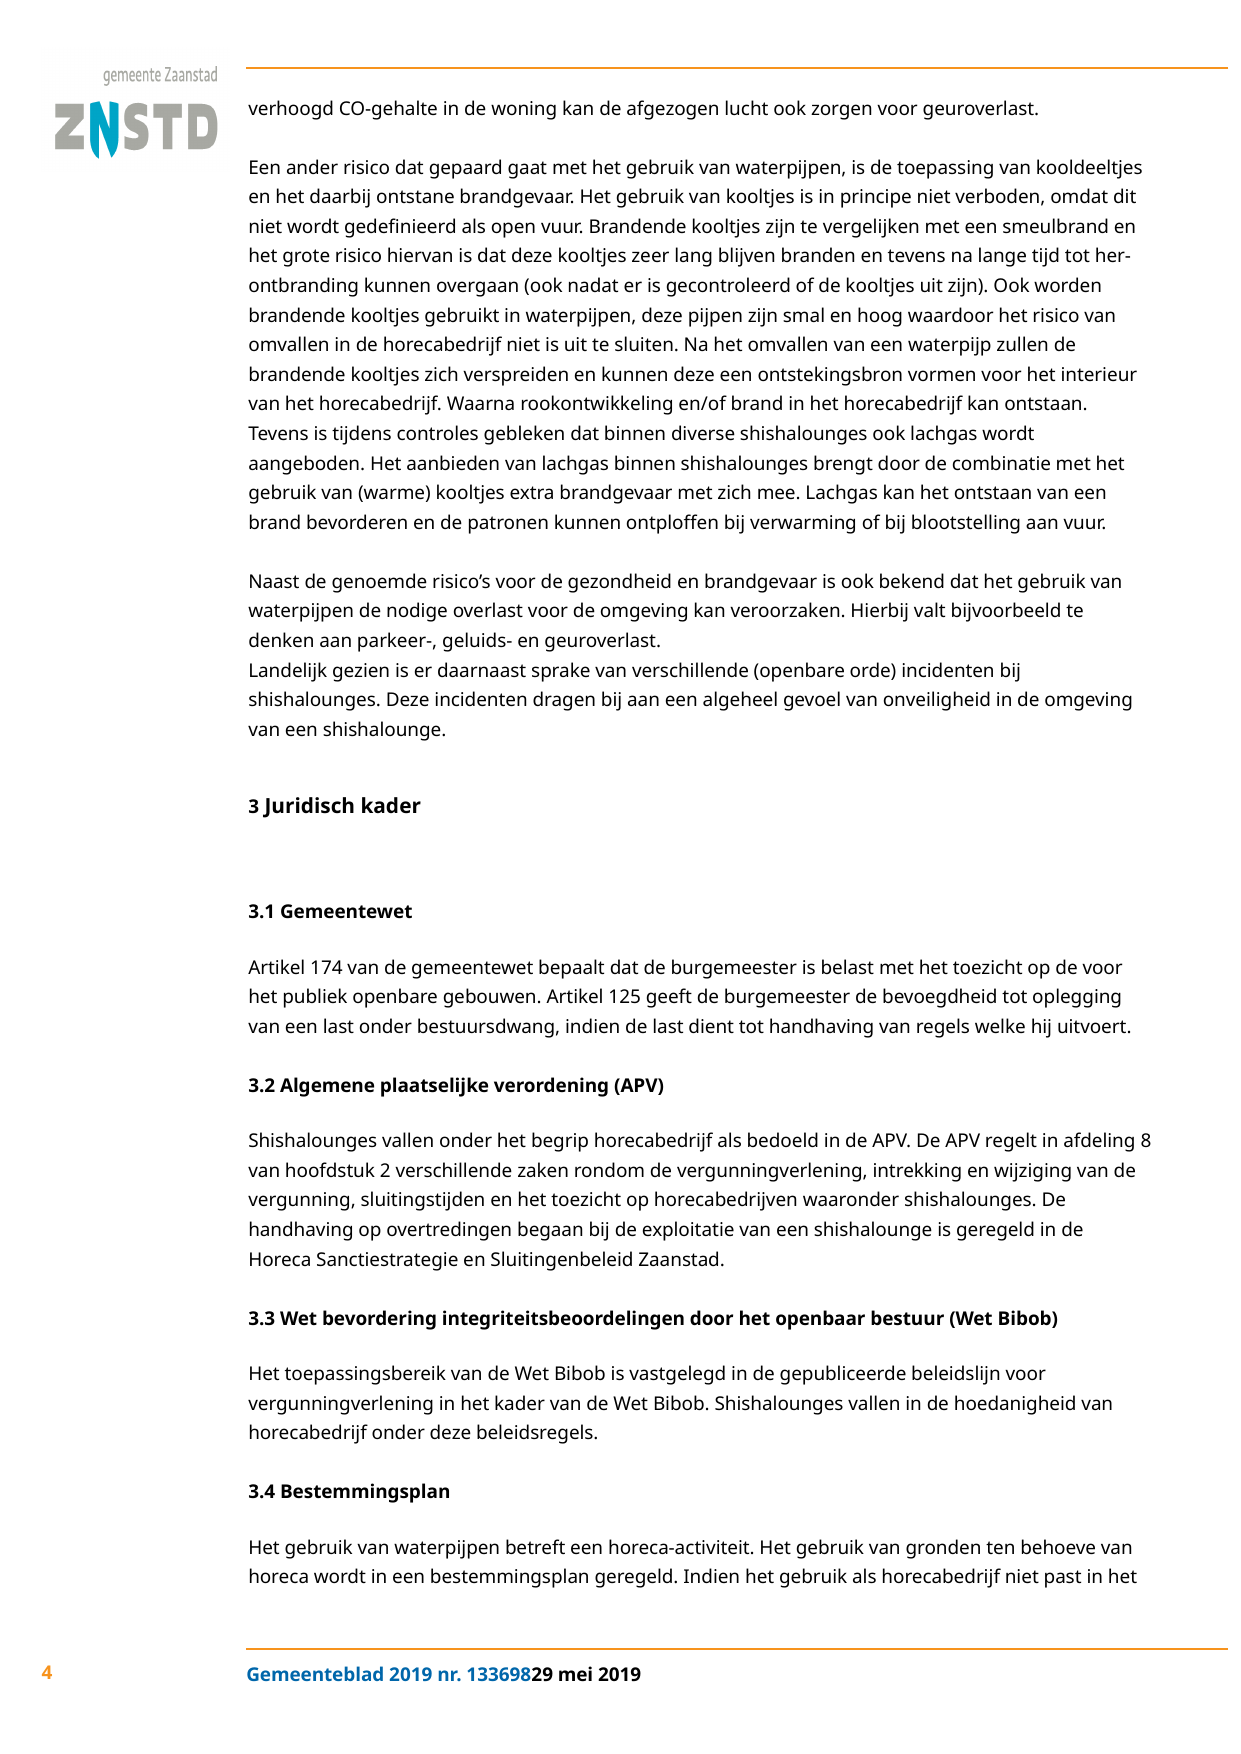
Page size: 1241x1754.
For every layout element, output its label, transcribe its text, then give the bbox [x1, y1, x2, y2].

text Landelijk gezien is er daarnaast sprake van verschillende (openbare orde) incidenten bij shishalounges. Deze incidenten dragen bij aan een algeheel gevoel van onveiligheid in de omgeving van een shishalounge. [248, 657, 1152, 742]
text Het gebruik van waterpijpen betreft een horeca-activiteit. Het gebruik van gronden ten behoeve van horeca wordt in een bestemmingsplan geregeld. Indien het gebruik als horecabedrijf niet past in het [248, 1534, 1152, 1589]
text Naast de genoemde risico’s voor de gezondheid en brandgevaar is ook bekend dat het gebruik van waterpijpen de nodige overlast voor de omgeving kan veroorzaken. Hierbij valt bijvoorbeeld te denken aan parkeer-, geluids- en geuroverlast. [248, 568, 1152, 653]
text Artikel 174 van de gemeentewet bepaalt dat de burgemeester is belast met het toezicht op de voor het publiek openbare gebouwen. Artikel 125 geeft de burgemeester de bevoegdheid tot oplegging van een last onder bestuursdwang, indien de last dient tot handhaving van regels welke hij uitvoert. [248, 954, 1152, 1039]
text 3.3 Wet bevordering integriteitsbeoordelingen door het openbaar bestuur (Wet Bibob) [248, 1305, 1152, 1331]
text 3.1 Gemeentewet [248, 898, 1152, 924]
text 3.4 Bestemmingsplan [248, 1479, 1152, 1504]
text Het toepassingsbereik van de Wet Bibob is vastgelegd in de gepubliceerde beleidslijn voor vergunningverlening in het kader van de Wet Bibob. Shishalounges vallen in de hoedanigheid van horecabedrijf onder deze beleidsregels. [248, 1360, 1152, 1445]
text verhoogd CO-gehalte in de woning kan de afgezogen lucht ook zorgen voor geuroverlast. [248, 95, 1152, 121]
text Een ander risico dat gepaard gaat met het gebruik van waterpijpen, is de toepassing van kooldeeltjes en het daarbij ontstane brandgevaar. Het gebruik van kooltjes is in principe niet verboden, omdat dit niet wordt gedefinieerd als open vuur. Brandende kooltjes zijn te vergelijken met een smeulbrand en het grote risico hiervan is dat deze kooltjes zeer lang blijven branden en tevens na lange tijd tot her-ontbranding kunnen overgaan (ook nadat er is gecontroleerd of de kooltjes uit zijn). Ook worden brandende kooltjes gebruikt in waterpijpen, deze pijpen zijn smal en hoog waardoor het risico van omvallen in de horecabedrijf niet is uit te sluiten. Na het omvallen van een waterpijp zullen de brandende kooltjes zich verspreiden en kunnen deze een ontstekingsbron vormen voor het interieur van het horecabedrijf. Waarna rookontwikkeling en/of brand in het horecabedrijf kan ontstaan. Tevens is tijdens controles gebleken dat binnen diverse shishalounges ook lachgas wordt aangeboden. Het aanbieden van lachgas binnen shishalounges brengt door de combinatie met het gebruik van (warme) kooltjes extra brandgevaar met zich mee. Lachgas kan het ontstaan van een brand bevorderen en de patronen kunnen ontploffen bij verwarming of bij blootstelling aan vuur. [248, 154, 1152, 535]
text 3 Juridisch kader [248, 791, 1152, 820]
picture [41, 47, 231, 172]
text Shishalounges vallen onder het begrip horecabedrijf als bedoeld in de APV. De APV regelt in afdeling 8 van hoofdstuk 2 verschillende zaken rondom de vergunningverlening, intrekking en wijziging van de vergunning, sluitingstijden en het toezicht op horecabedrijven waaronder shishalounges. De handhaving op overtredingen begaan bij de exploitatie van een shishalounge is geregeld in de Horeca Sanctiestrategie en Sluitingenbeleid Zaanstad. [248, 1127, 1152, 1272]
text 3.2 Algemene plaatselijke verordening (APV) [248, 1072, 1152, 1098]
